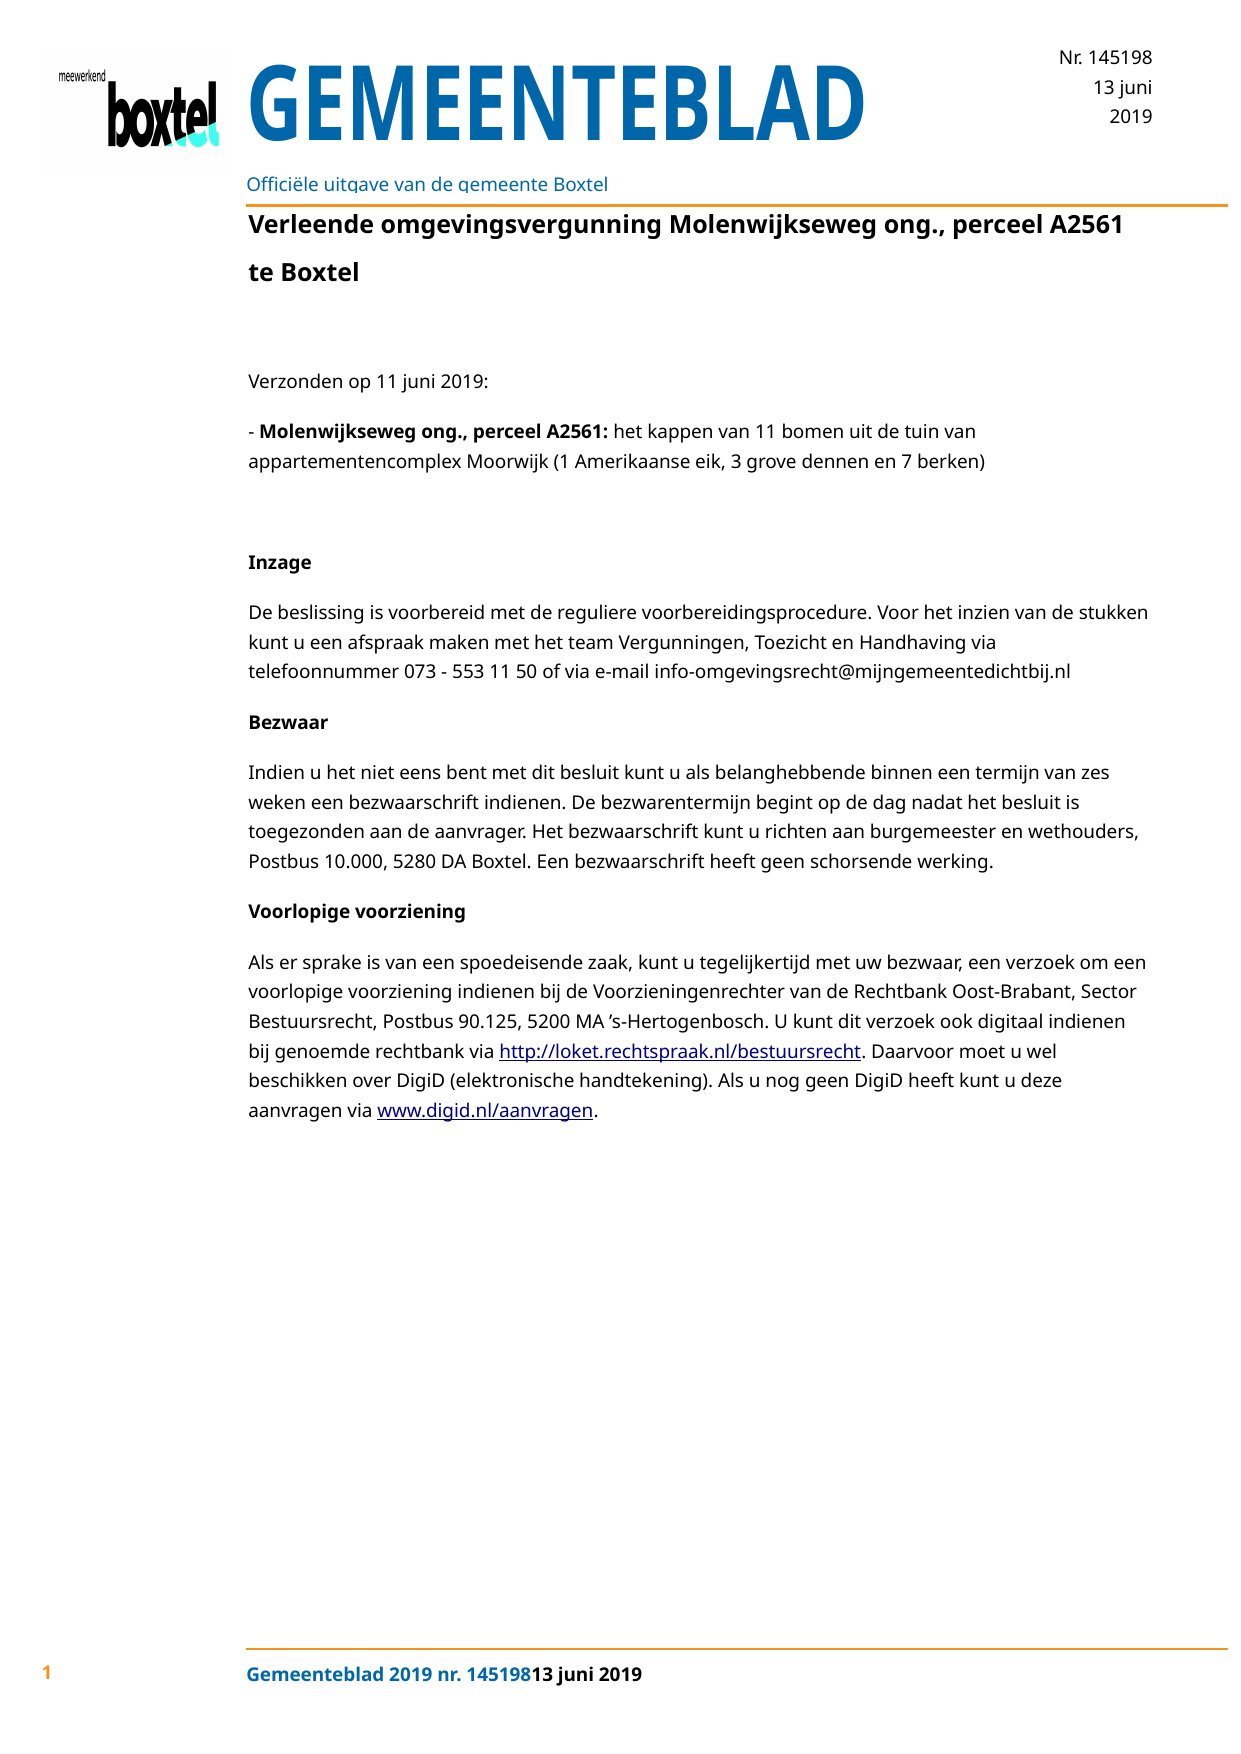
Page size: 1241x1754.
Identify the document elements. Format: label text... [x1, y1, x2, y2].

text - Molenwijkseweg ong., perceel A2561: het kappen van 11 bomen uit de tuin van appartementencomplex Moorwijk (1 Amerikaanse eik, 3 grove dennen en 7 berken) [248, 419, 1152, 474]
text De beslissing is voorbereid met de reguliere voorbereidingsprocedure. Voor het inzien van de stukken kunt u een afspraak maken met het team Vergunningen, Toezicht en Handhaving via telefoonnummer 073 - 553 11 50 of via e-mail info-omgevingsrecht@mijngemeentedichtbij.nl [248, 599, 1152, 684]
text Verleende omgevingsvergunning Molenwijkseweg ong., perceel A2561 te Boxtel [248, 207, 1152, 288]
picture [41, 47, 231, 172]
text Bezwaar [248, 709, 1152, 735]
text Inzage [248, 549, 1152, 575]
text Verzonden op 11 juni 2019: [248, 368, 1152, 394]
text Voorlopige voorziening [248, 899, 1152, 924]
text Als er sprake is van een spoedeisende zaak, kunt u tegelijkertijd met uw bezwaar, een verzoek om een voorlopige voorziening indienen bij de Voorzieningenrechter van de Rechtbank Oost-Brabant, Sector Bestuursrecht, Postbus 90.125, 5200 MA ’s-Hertogenbosch. U kunt dit verzoek ook digitaal indienen bij genoemde rechtbank via http://loket.rechtspraak.nl/bestuursrecht. Daarvoor moet u wel beschikken over DigiD (elektronische handtekening). Als u nog geen DigiD heeft kunt u deze aanvragen via www.digid.nl/aanvragen. [248, 949, 1152, 1123]
text Indien u het niet eens bent met dit besluit kunt u als belanghebbende binnen een termijn van zes weken een bezwaarschrift indienen. De bezwarentermijn begint op de dag nadat het besluit is toegezonden aan de aanvrager. Het bezwaarschrift kunt u richten aan burgemeester en wethouders, Postbus 10.000, 5280 DA Boxtel. Een bezwaarschrift heeft geen schorsende werking. [248, 759, 1152, 874]
